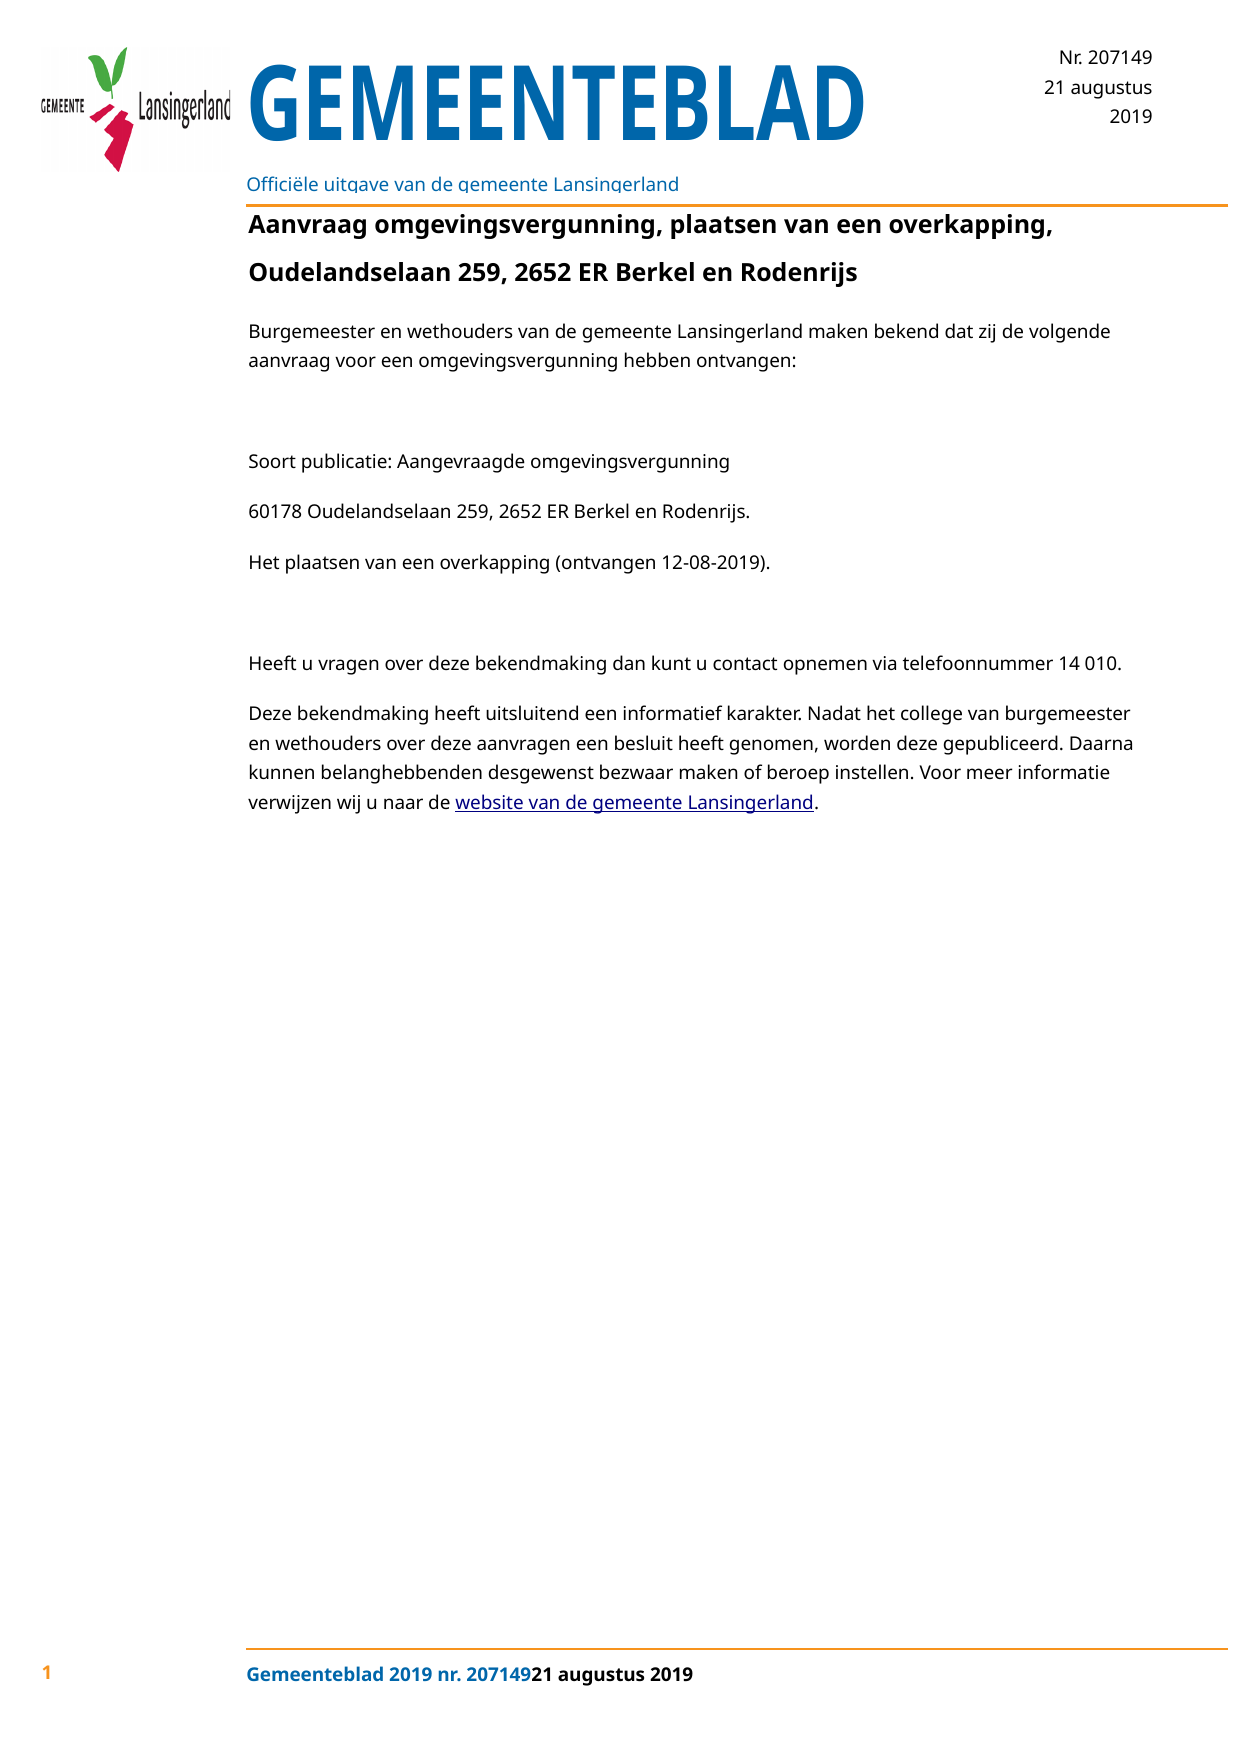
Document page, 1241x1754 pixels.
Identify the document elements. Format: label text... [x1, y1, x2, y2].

text Burgemeester en wethouders van de gemeente Lansingerland maken bekend dat zij de volgende aanvraag voor een omgevingsvergunning hebben ontvangen: [248, 318, 1152, 373]
text Soort publicatie: Aangevraagde omgevingsvergunning [248, 448, 1152, 474]
text Heeft u vragen over deze bekendmaking dan kunt u contact opnemen via telefoonnummer 14 010. [248, 650, 1152, 676]
text 60178 Oudelandselaan 259, 2652 ER Berkel en Rodenrijs. [248, 499, 1152, 524]
text Aanvraag omgevingsvergunning, plaatsen van een overkapping, Oudelandselaan 259, 2652 ER Berkel en Rodenrijs [248, 207, 1152, 288]
picture [41, 47, 231, 172]
text Deze bekendmaking heeft uitsluitend een informatief karakter. Nadat het college van burgemeester en wethouders over deze aanvragen een besluit heeft genomen, worden deze gepubliceerd. Daarna kunnen belanghebbenden desgewenst bezwaar maken of beroep instellen. Voor meer informatie verwijzen wij u naar de website van de gemeente Lansingerland. [248, 700, 1152, 815]
text Het plaatsen van een overkapping (ontvangen 12-08-2019). [248, 549, 1152, 575]
